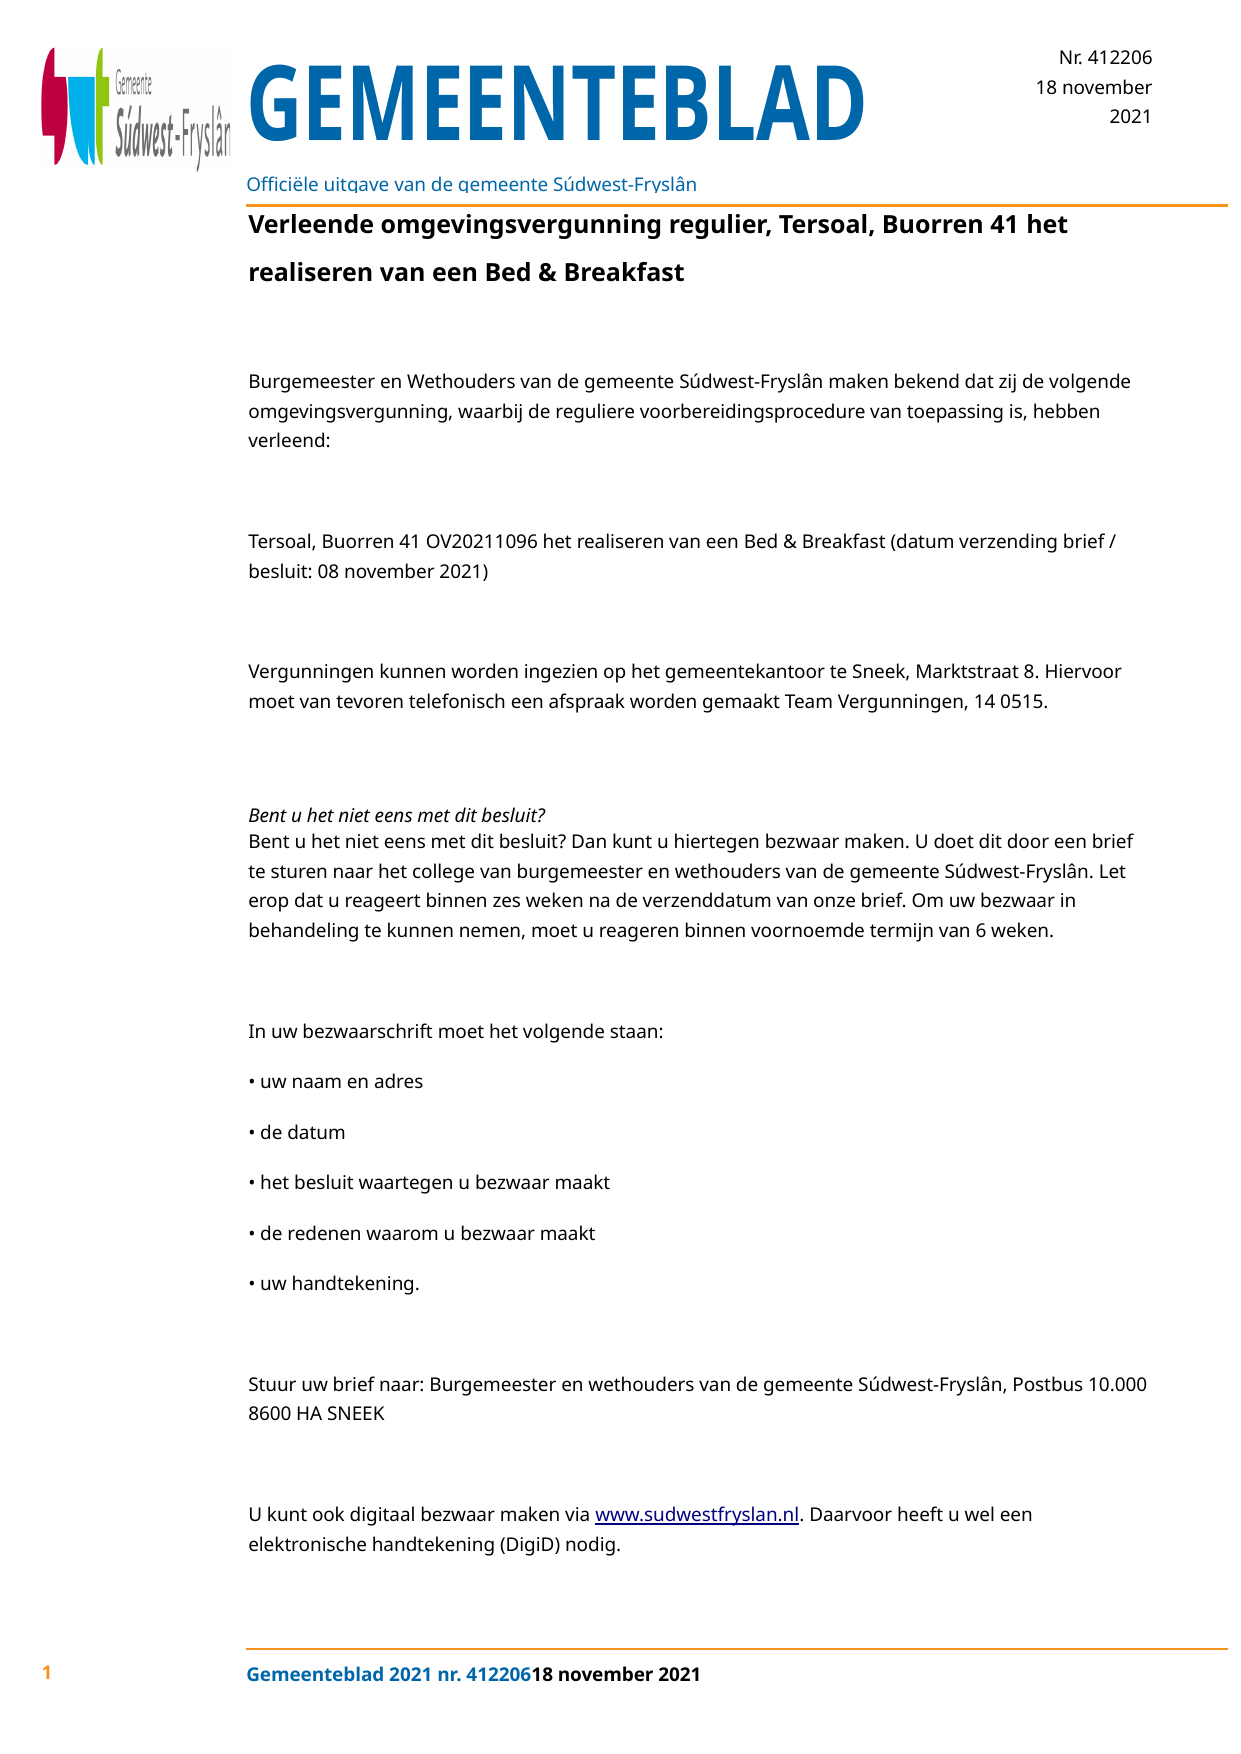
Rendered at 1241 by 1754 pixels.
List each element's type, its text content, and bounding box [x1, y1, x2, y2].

text Verleende omgevingsvergunning regulier, Tersoal, Buorren 41 het realiseren van een Bed & Breakfast [248, 207, 1152, 288]
text Tersoal, Buorren 41 OV20211096 het realiseren van een Bed & Breakfast (datum verzending brief / besluit: 08 november 2021) [248, 528, 1152, 584]
text Bent u het niet eens met dit besluit? [248, 803, 1152, 828]
text Vergunningen kunnen worden ingezien op het gemeentekantoor te Sneek, Marktstraat 8. Hiervoor moet van tevoren telefonisch een afspraak worden gemaakt Team Vergunningen, 14 0515. [248, 659, 1152, 714]
text Bent u het niet eens met dit besluit? Dan kunt u hiertegen bezwaar maken. U doet dit door een brief te sturen naar het college van burgemeester en wethouders van de gemeente Súdwest-Fryslân. Let erop dat u reageert binnen zes weken na de verzenddatum van onze brief. Om uw bezwaar in behandeling te kunnen nemen, moet u reageren binnen voornoemde termijn van 6 weken. [248, 828, 1152, 943]
text • de datum [248, 1119, 1152, 1144]
text • het besluit waartegen u bezwaar maakt [248, 1169, 1152, 1195]
text Stuur uw brief naar: Burgemeester en wethouders van de gemeente Súdwest-Fryslân, Postbus 10.000 8600 HA SNEEK [248, 1371, 1152, 1426]
text U kunt ook digitaal bezwaar maken via www.sudwestfryslan.nl. Daarvoor heeft u wel een elektronische handtekening (DigiD) nodig. [248, 1501, 1152, 1557]
picture [41, 47, 231, 172]
text • uw naam en adres [248, 1068, 1152, 1094]
text In uw bezwaarschrift moet het volgende staan: [248, 1018, 1152, 1044]
text Burgemeester en Wethouders van de gemeente Súdwest-Fryslân maken bekend dat zij de volgende omgevingsvergunning, waarbij de reguliere voorbereidingsprocedure van toepassing is, hebben verleend: [248, 368, 1152, 453]
text • uw handtekening. [248, 1270, 1152, 1296]
text • de redenen waarom u bezwaar maakt [248, 1220, 1152, 1245]
